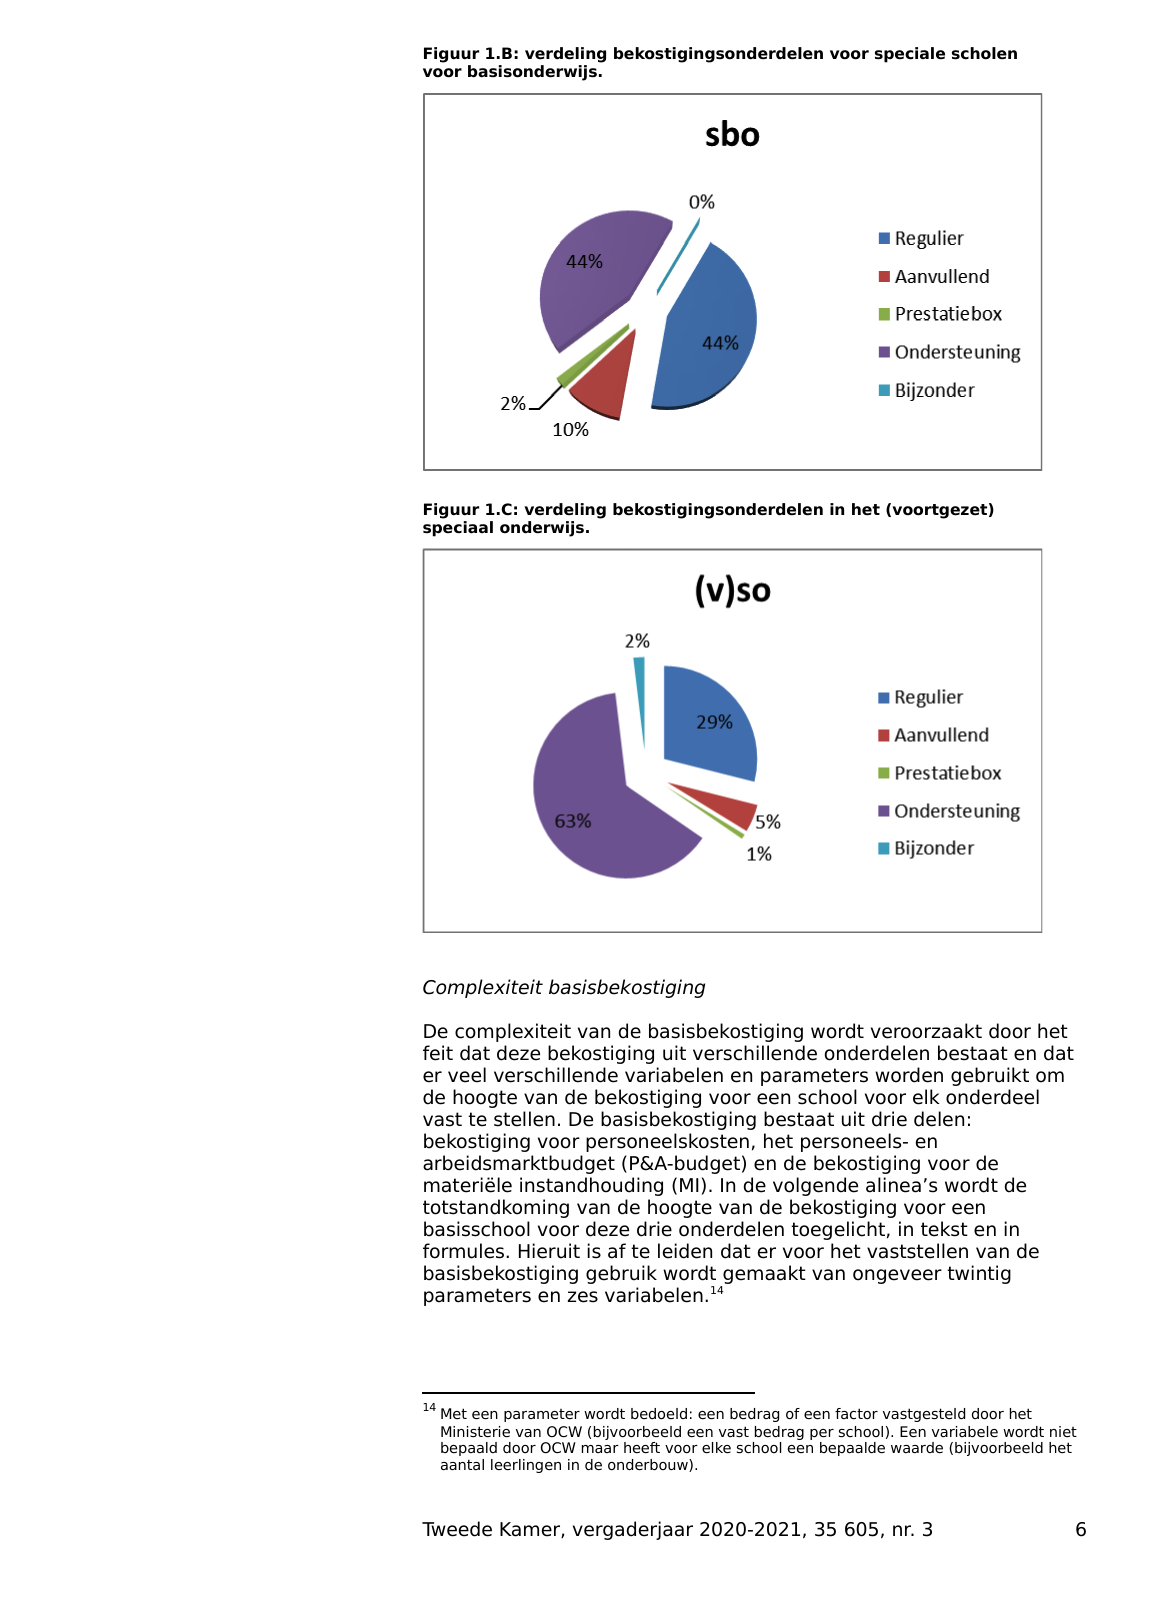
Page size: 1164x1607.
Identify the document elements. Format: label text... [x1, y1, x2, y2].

picture [422, 548, 1043, 933]
text Figuur 1.C: verdeling bekostigingsonderdelen in het (voortgezet) speciaal onderwijs. [422, 501, 1042, 537]
subtitle Complexiteit basisbekostiging [422, 977, 1087, 999]
text De complexiteit van de basisbekostiging wordt veroorzaakt door het feit dat deze bekostiging uit verschillende onderdelen bestaat en dat er veel verschillende variabelen en parameters worden gebruikt om de hoogte van de bekostiging voor een school voor elk onderdeel vast te stellen. De basisbekostiging bestaat uit drie delen: bekostiging voor personeelskosten, het personeels- en arbeidsmarktbudget (P&A-budget) en de bekostiging voor de materiële instandhouding (MI). In de volgende alinea’s wordt de totstandkoming van de hoogte van de bekostiging voor een basisschool voor deze drie onderdelen toegelicht, in tekst en in formules. Hieruit is af te leiden dat er voor het vaststellen van de basisbekostiging gebruik wordt gemaakt van ongeveer twintig parameters en zes variabelen. [422, 1021, 1087, 1307]
picture [422, 92, 1043, 471]
text Met een parameter wordt bedoeld: een bedrag of een factor vastgesteld door het Ministerie van OCW (bijvoorbeeld een vast bedrag per school). Een variabele wordt niet bepaald door OCW maar heeft voor elke school een bepaalde waarde (bijvoorbeeld het aantal leerlingen in de onderbouw). [422, 1402, 1087, 1474]
text Figuur 1.B: verdeling bekostigingsonderdelen voor speciale scholen voor basisonderwijs. [422, 45, 1042, 81]
